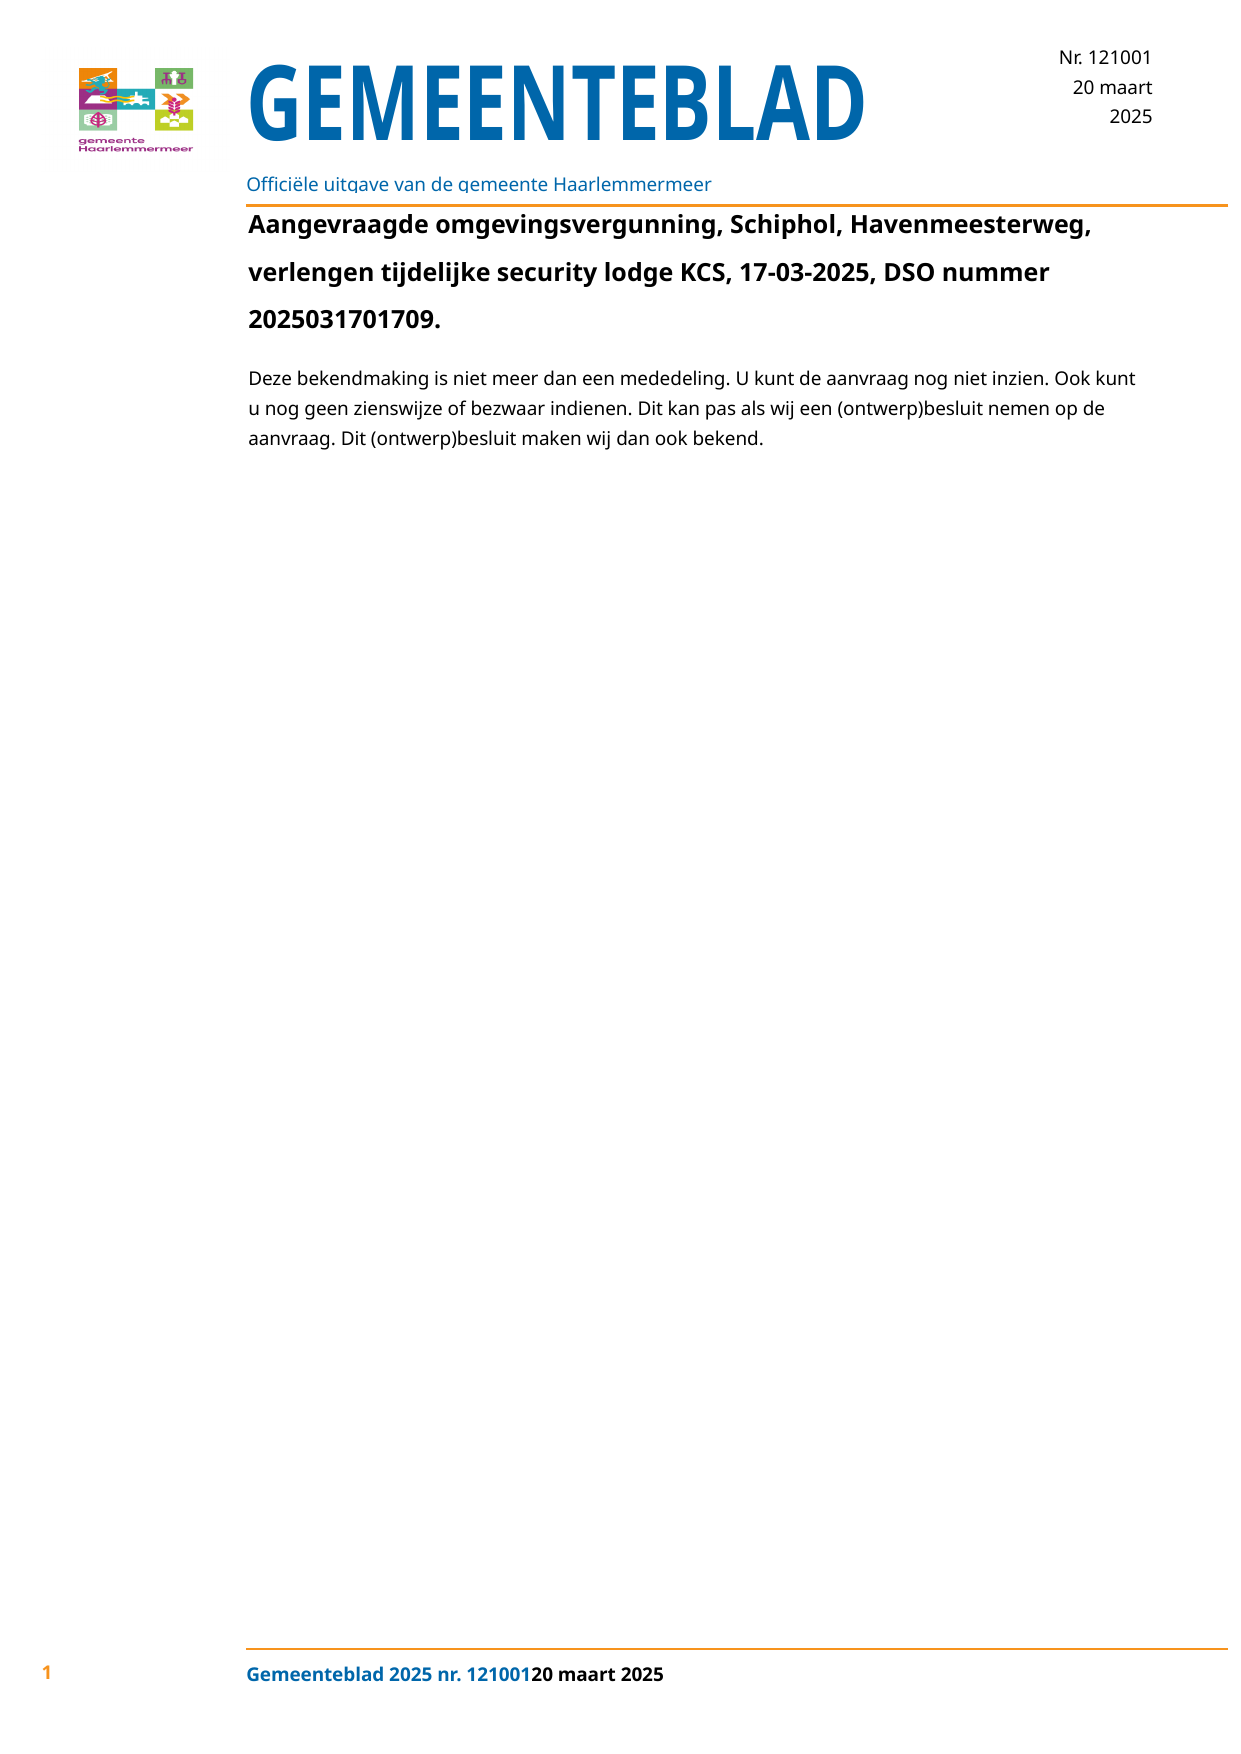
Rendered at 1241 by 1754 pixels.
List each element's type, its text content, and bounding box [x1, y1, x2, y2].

text Aangevraagde omgevingsvergunning, Schiphol, Havenmeesterweg, verlengen tijdelijke security lodge KCS, 17-03-2025, DSO nummer 2025031701709. [248, 207, 1152, 336]
text Deze bekendmaking is niet meer dan een mededeling. U kunt de aanvraag nog niet inzien. Ook kunt u nog geen zienswijze of bezwaar indienen. Dit kan pas als wij een (ontwerp)besluit nemen op de aanvraag. Dit (ontwerp)besluit maken wij dan ook bekend. [248, 366, 1152, 450]
picture [41, 47, 231, 172]
